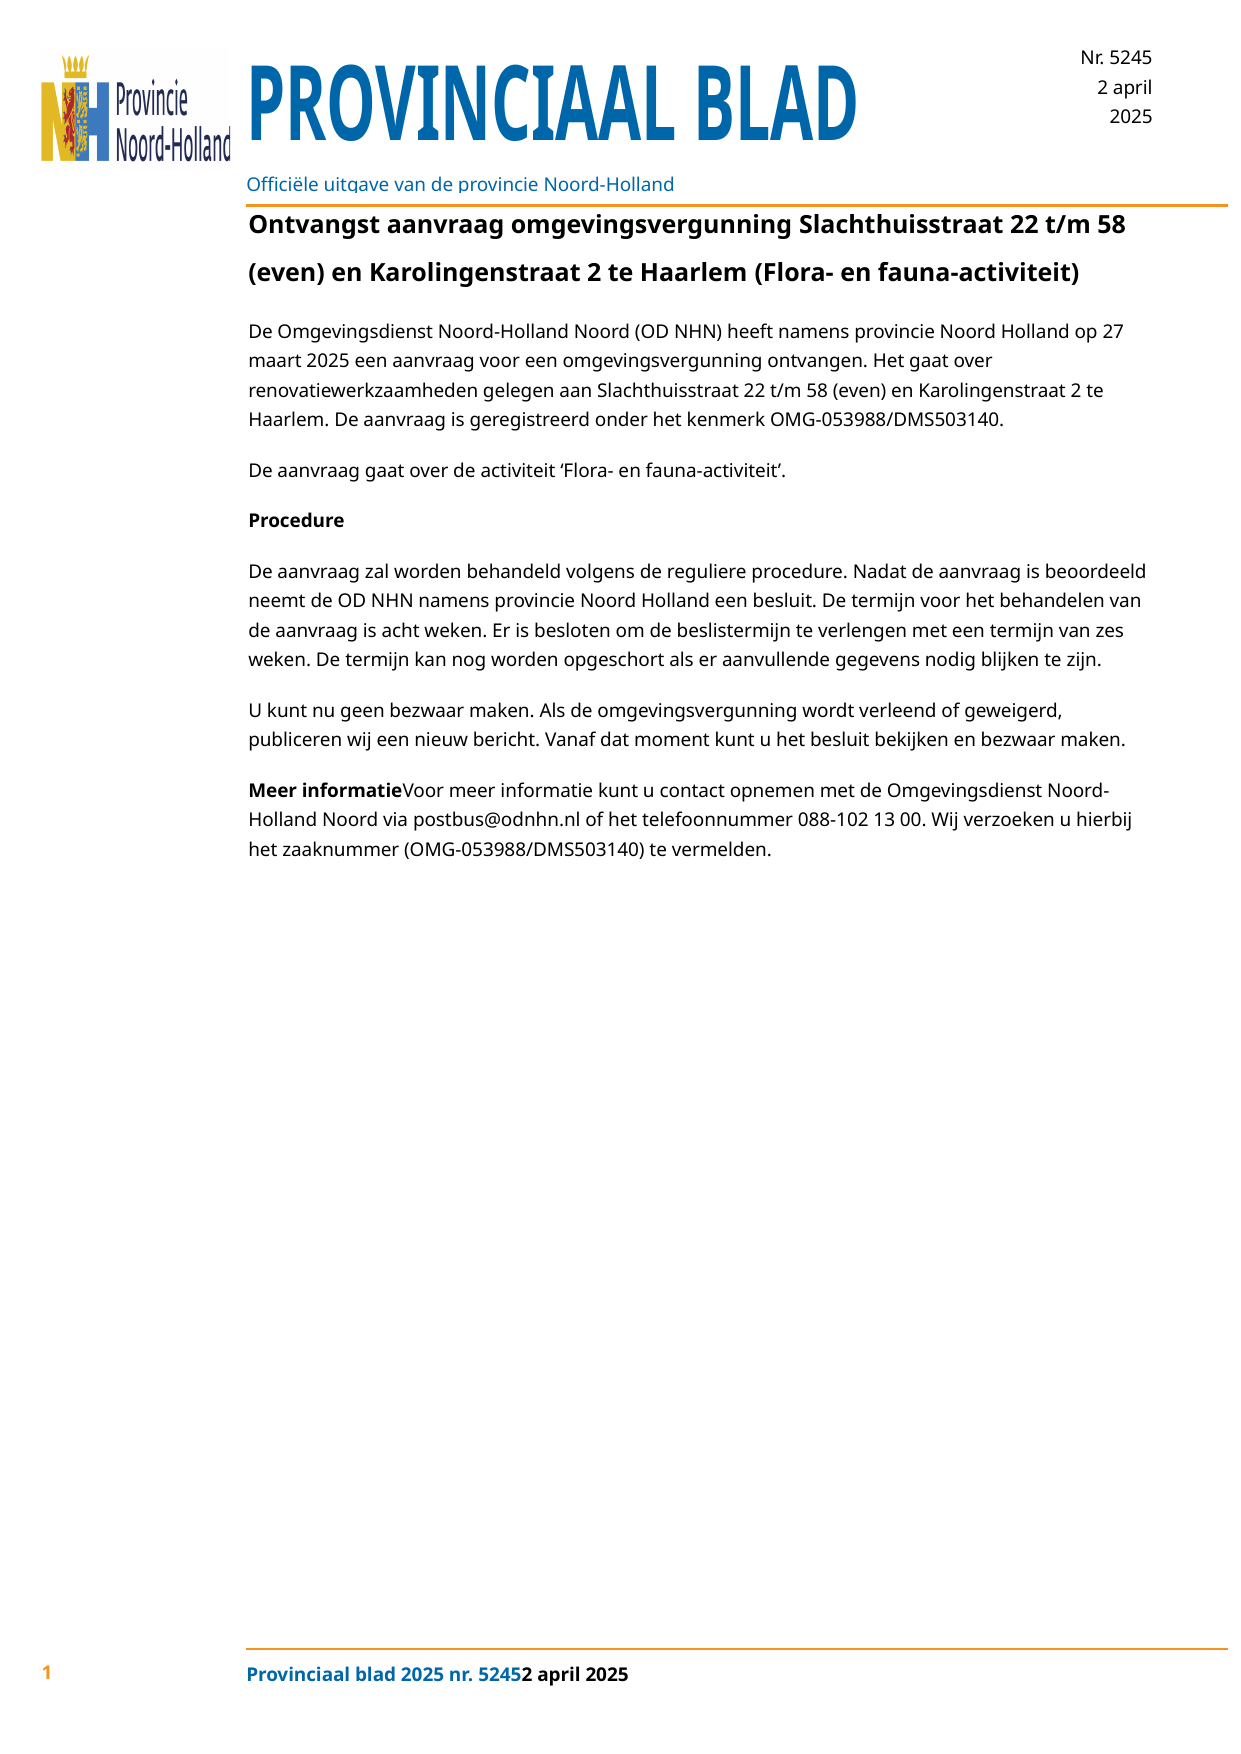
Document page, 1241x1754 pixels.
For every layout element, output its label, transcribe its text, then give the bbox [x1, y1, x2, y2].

picture [41, 47, 231, 172]
text De Omgevingsdienst Noord-Holland Noord (OD NHN) heeft namens provincie Noord Holland op 27 maart 2025 een aanvraag voor een omgevingsvergunning ontvangen. Het gaat over renovatiewerkzaamheden gelegen aan Slachthuisstraat 22 t/m 58 (even) en Karolingenstraat 2 te Haarlem. De aanvraag is geregistreerd onder het kenmerk OMG-053988/DMS503140. [248, 318, 1152, 432]
text De aanvraag gaat over de activiteit ‘Flora- en fauna-activiteit’. [248, 457, 1152, 483]
text U kunt nu geen bezwaar maken. Als de omgevingsvergunning wordt verleend of geweigerd, publiceren wij een nieuw bericht. Vanaf dat moment kunt u het besluit bekijken en bezwaar maken. [248, 697, 1152, 752]
text Procedure [248, 507, 1152, 533]
text De aanvraag zal worden behandeld volgens de reguliere procedure. Nadat de aanvraag is beoordeeld neemt de OD NHN namens provincie Noord Holland een besluit. De termijn voor het behandelen van de aanvraag is acht weken. Er is besloten om de beslistermijn te verlengen met een termijn van zes weken. De termijn kan nog worden opgeschort als er aanvullende gegevens nodig blijken te zijn. [248, 558, 1152, 672]
text Ontvangst aanvraag omgevingsvergunning Slachthuisstraat 22 t/m 58 (even) en Karolingenstraat 2 te Haarlem (Flora- en fauna-activiteit) [248, 207, 1152, 288]
text Meer informatieVoor meer informatie kunt u contact opnemen met de Omgevingsdienst Noord-Holland Noord via postbus@odnhn.nl of het telefoonnummer 088-102 13 00. Wij verzoeken u hierbij het zaaknummer (OMG-053988/DMS503140) te vermelden. [248, 777, 1152, 862]
